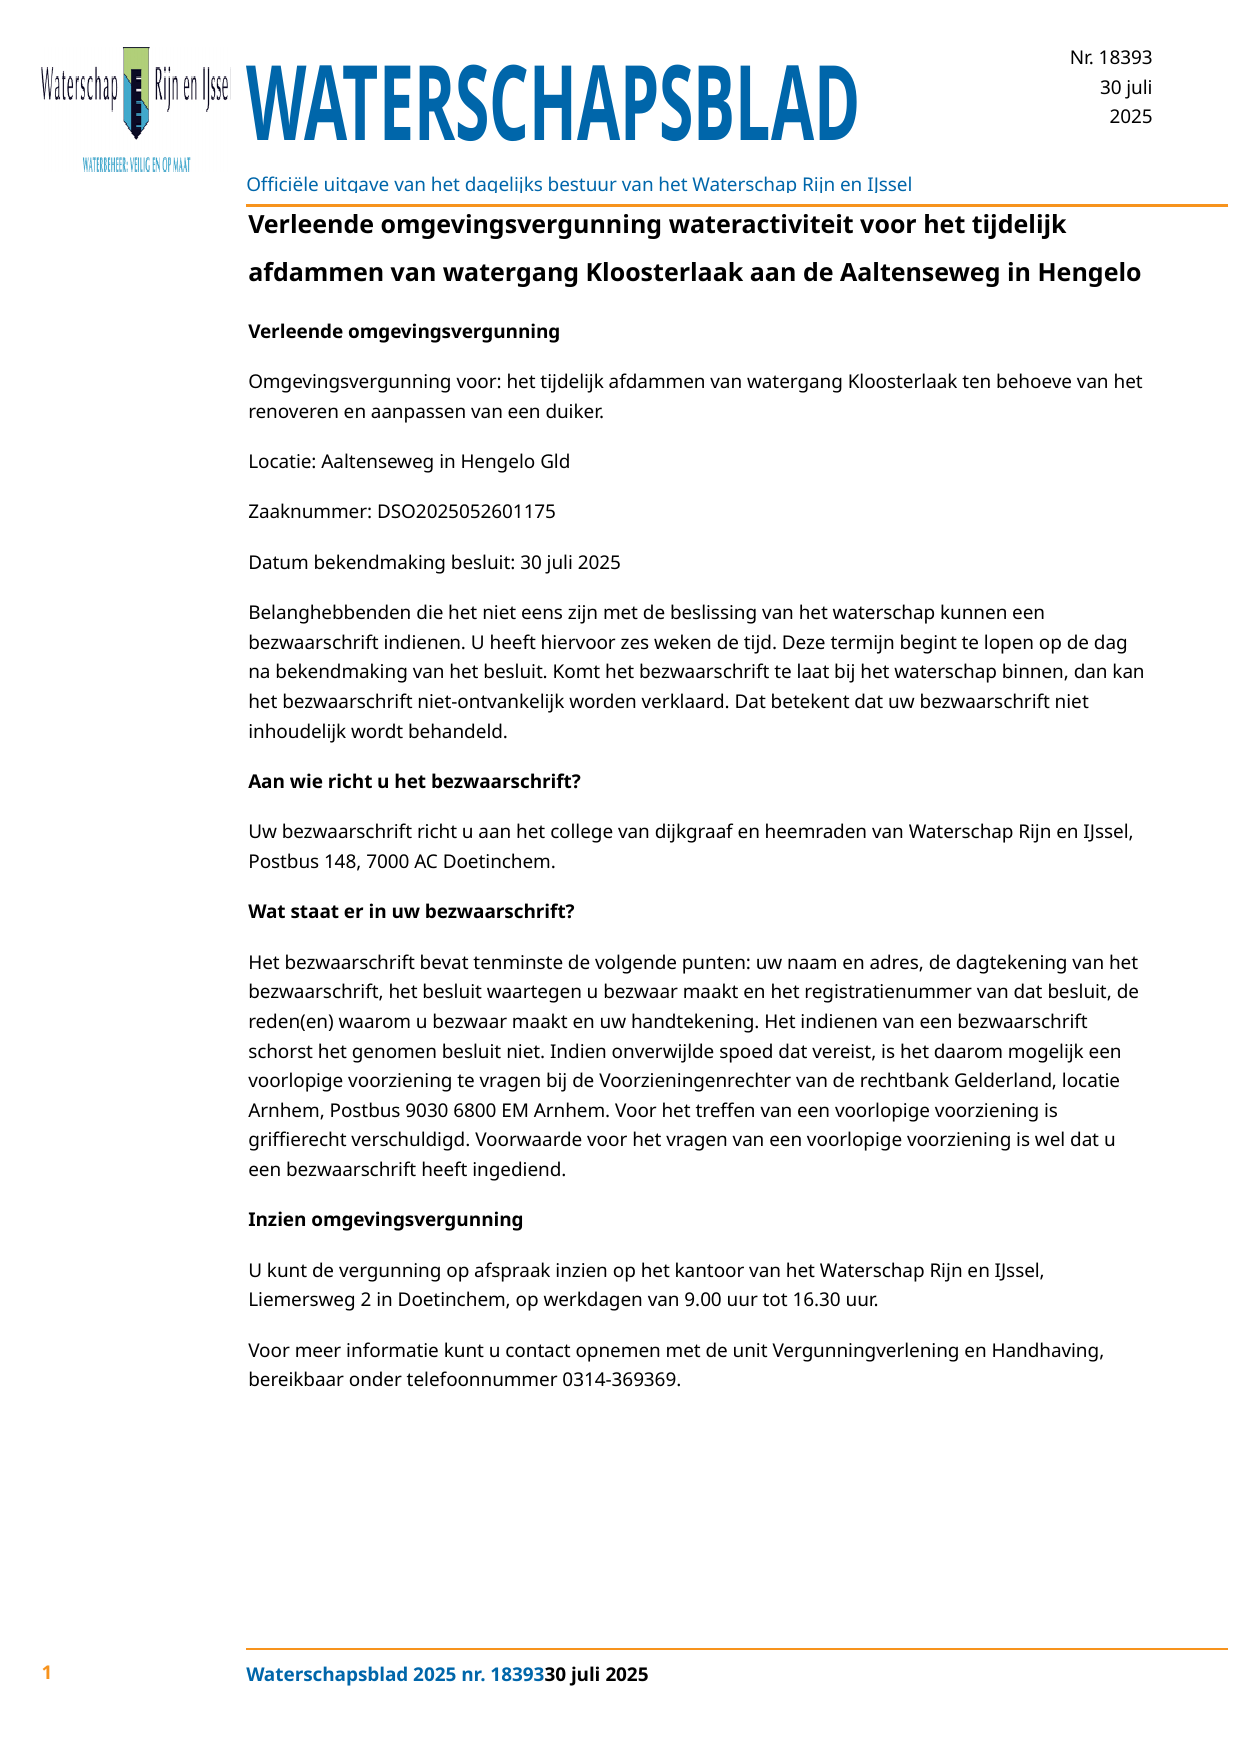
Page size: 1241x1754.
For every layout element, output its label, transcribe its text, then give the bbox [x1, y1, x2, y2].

text Locatie: Aaltenseweg in Hengelo Gld [248, 448, 1152, 474]
text Wat staat er in uw bezwaarschrift? [248, 899, 1152, 924]
picture [41, 47, 231, 172]
text Aan wie richt u het bezwaarschrift? [248, 768, 1152, 794]
text Zaaknummer: DSO2025052601175 [248, 499, 1152, 524]
text Uw bezwaarschrift richt u aan het college van dijkgraaf en heemraden van Waterschap Rijn en IJssel, Postbus 148, 7000 AC Doetinchem. [248, 819, 1152, 874]
text Verleende omgevingsvergunning wateractiviteit voor het tijdelijk afdammen van watergang Kloosterlaak aan de Aaltenseweg in Hengelo [248, 207, 1152, 288]
text U kunt de vergunning op afspraak inzien op het kantoor van het Waterschap Rijn en IJssel, Liemersweg 2 in Doetinchem, op werkdagen van 9.00 uur tot 16.30 uur. [248, 1257, 1152, 1312]
text Het bezwaarschrift bevat tenminste de volgende punten: uw naam en adres, de dagtekening van het bezwaarschrift, het besluit waartegen u bezwaar maakt en het registratienummer van dat besluit, de reden(en) waarom u bezwaar maakt en uw handtekening. Het indienen van een bezwaarschrift schorst het genomen besluit niet. Indien onverwijlde spoed dat vereist, is het daarom mogelijk een voorlopige voorziening te vragen bij de Voorzieningenrechter van de rechtbank Gelderland, locatie Arnhem, Postbus 9030 6800 EM Arnhem. Voor het treffen van een voorlopige voorziening is griffierecht verschuldigd. Voorwaarde voor het vragen van een voorlopige voorziening is wel dat u een bezwaarschrift heeft ingediend. [248, 949, 1152, 1182]
text Datum bekendmaking besluit: 30 juli 2025 [248, 549, 1152, 575]
text Belanghebbenden die het niet eens zijn met de beslissing van het waterschap kunnen een bezwaarschrift indienen. U heeft hiervoor zes weken de tijd. Deze termijn begint te lopen op de dag na bekendmaking van het besluit. Komt het bezwaarschrift te laat bij het waterschap binnen, dan kan het bezwaarschrift niet-ontvankelijk worden verklaard. Dat betekent dat uw bezwaarschrift niet inhoudelijk wordt behandeld. [248, 599, 1152, 744]
text Voor meer informatie kunt u contact opnemen met de unit Vergunningverlening en Handhaving, bereikbaar onder telefoonnummer 0314-369369. [248, 1337, 1152, 1392]
text Omgevingsvergunning voor: het tijdelijk afdammen van watergang Kloosterlaak ten behoeve van het renoveren en aanpassen van een duiker. [248, 368, 1152, 424]
text Verleende omgevingsvergunning [248, 318, 1152, 344]
text Inzien omgevingsvergunning [248, 1207, 1152, 1232]
